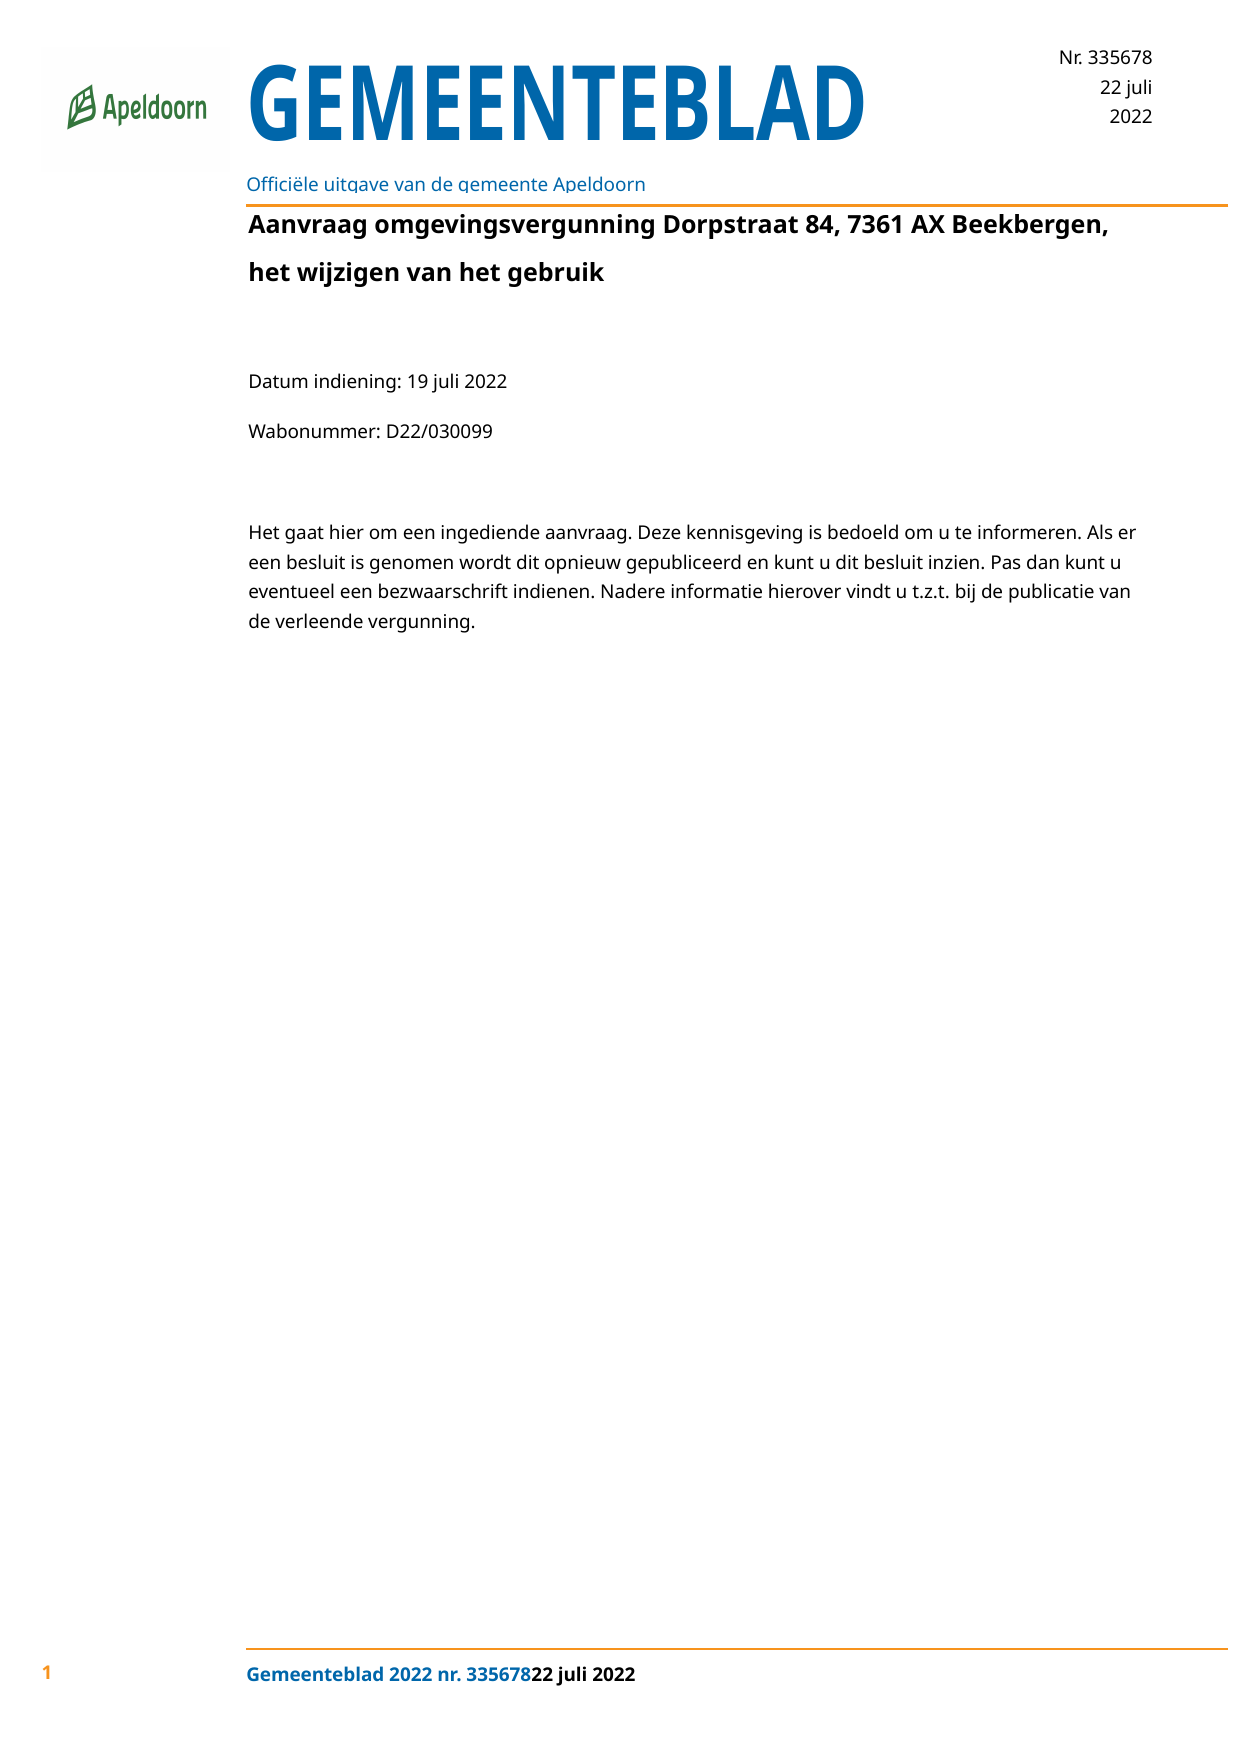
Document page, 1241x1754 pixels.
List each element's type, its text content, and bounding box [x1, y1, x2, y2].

text Aanvraag omgevingsvergunning Dorpstraat 84, 7361 AX Beekbergen, het wijzigen van het gebruik [248, 207, 1152, 288]
text Datum indiening: 19 juli 2022 [248, 368, 1152, 394]
text Wabonummer: D22/030099 [248, 419, 1152, 444]
text Het gaat hier om een ingediende aanvraag. Deze kennisgeving is bedoeld om u te informeren. Als er een besluit is genomen wordt dit opnieuw gepubliceerd en kunt u dit besluit inzien. Pas dan kunt u eventueel een bezwaarschrift indienen. Nadere informatie hierover vindt u t.z.t. bij de publicatie van de verleende vergunning. [248, 519, 1152, 634]
picture [41, 47, 231, 172]
